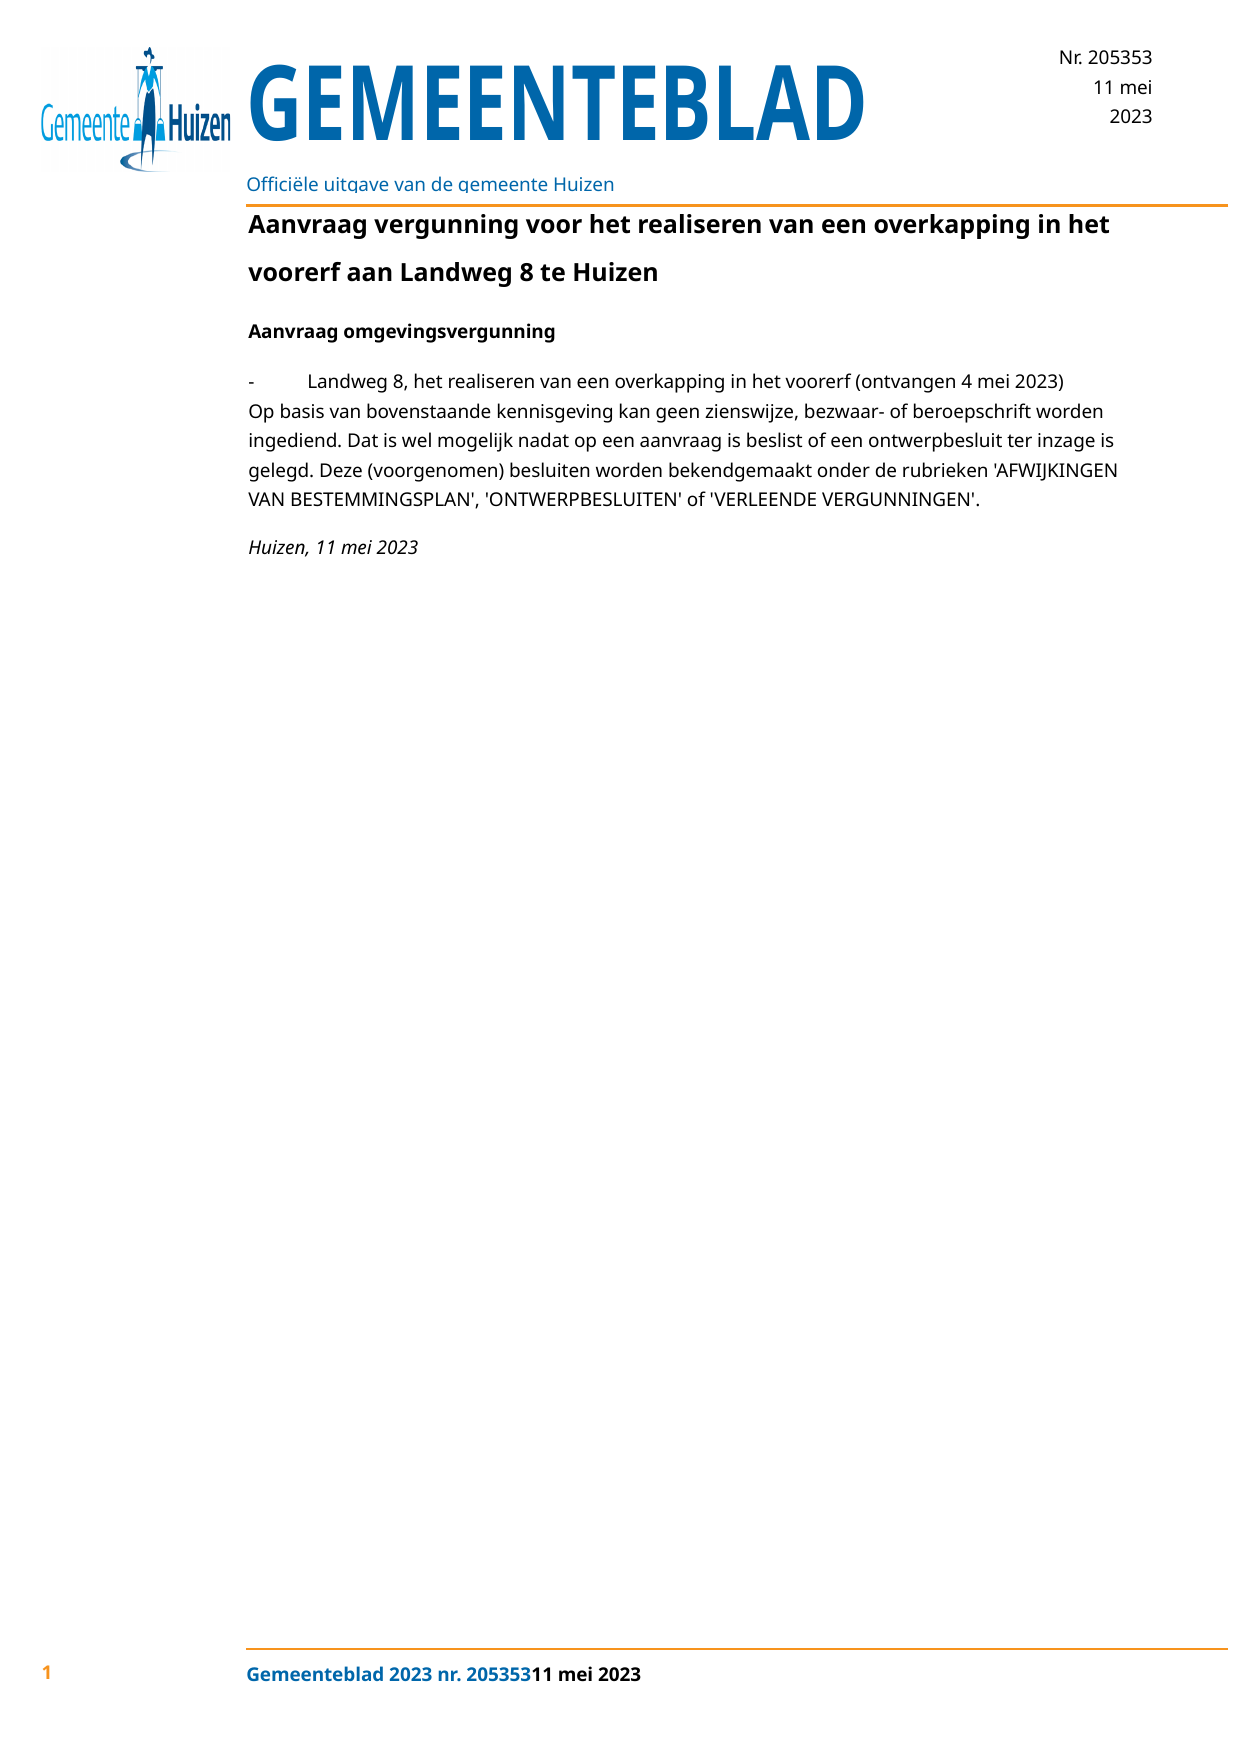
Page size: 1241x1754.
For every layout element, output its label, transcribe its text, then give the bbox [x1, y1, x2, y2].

text Aanvraag omgevingsvergunning [248, 318, 1152, 344]
text Aanvraag vergunning voor het realiseren van een overkapping in het voorerf aan Landweg 8 te Huizen [248, 207, 1152, 288]
text Op basis van bovenstaande kennisgeving kan geen zienswijze, bezwaar- of beroepschrift worden ingediend. Dat is wel mogelijk nadat op een aanvraag is beslist of een ontwerpbesluit ter inzage is gelegd. Deze (voorgenomen) besluiten worden bekendgemaakt onder de rubrieken 'AFWIJKINGEN VAN BESTEMMINGSPLAN', 'ONTWERPBESLUITEN' of 'VERLEENDE VERGUNNINGEN'. [248, 398, 1152, 512]
picture [41, 47, 231, 172]
list Landweg 8, het realiseren van een overkapping in het voorerf (ontvangen 4 mei 2023) [248, 368, 1152, 394]
text Huizen, 11 mei 2023 [248, 534, 1152, 560]
